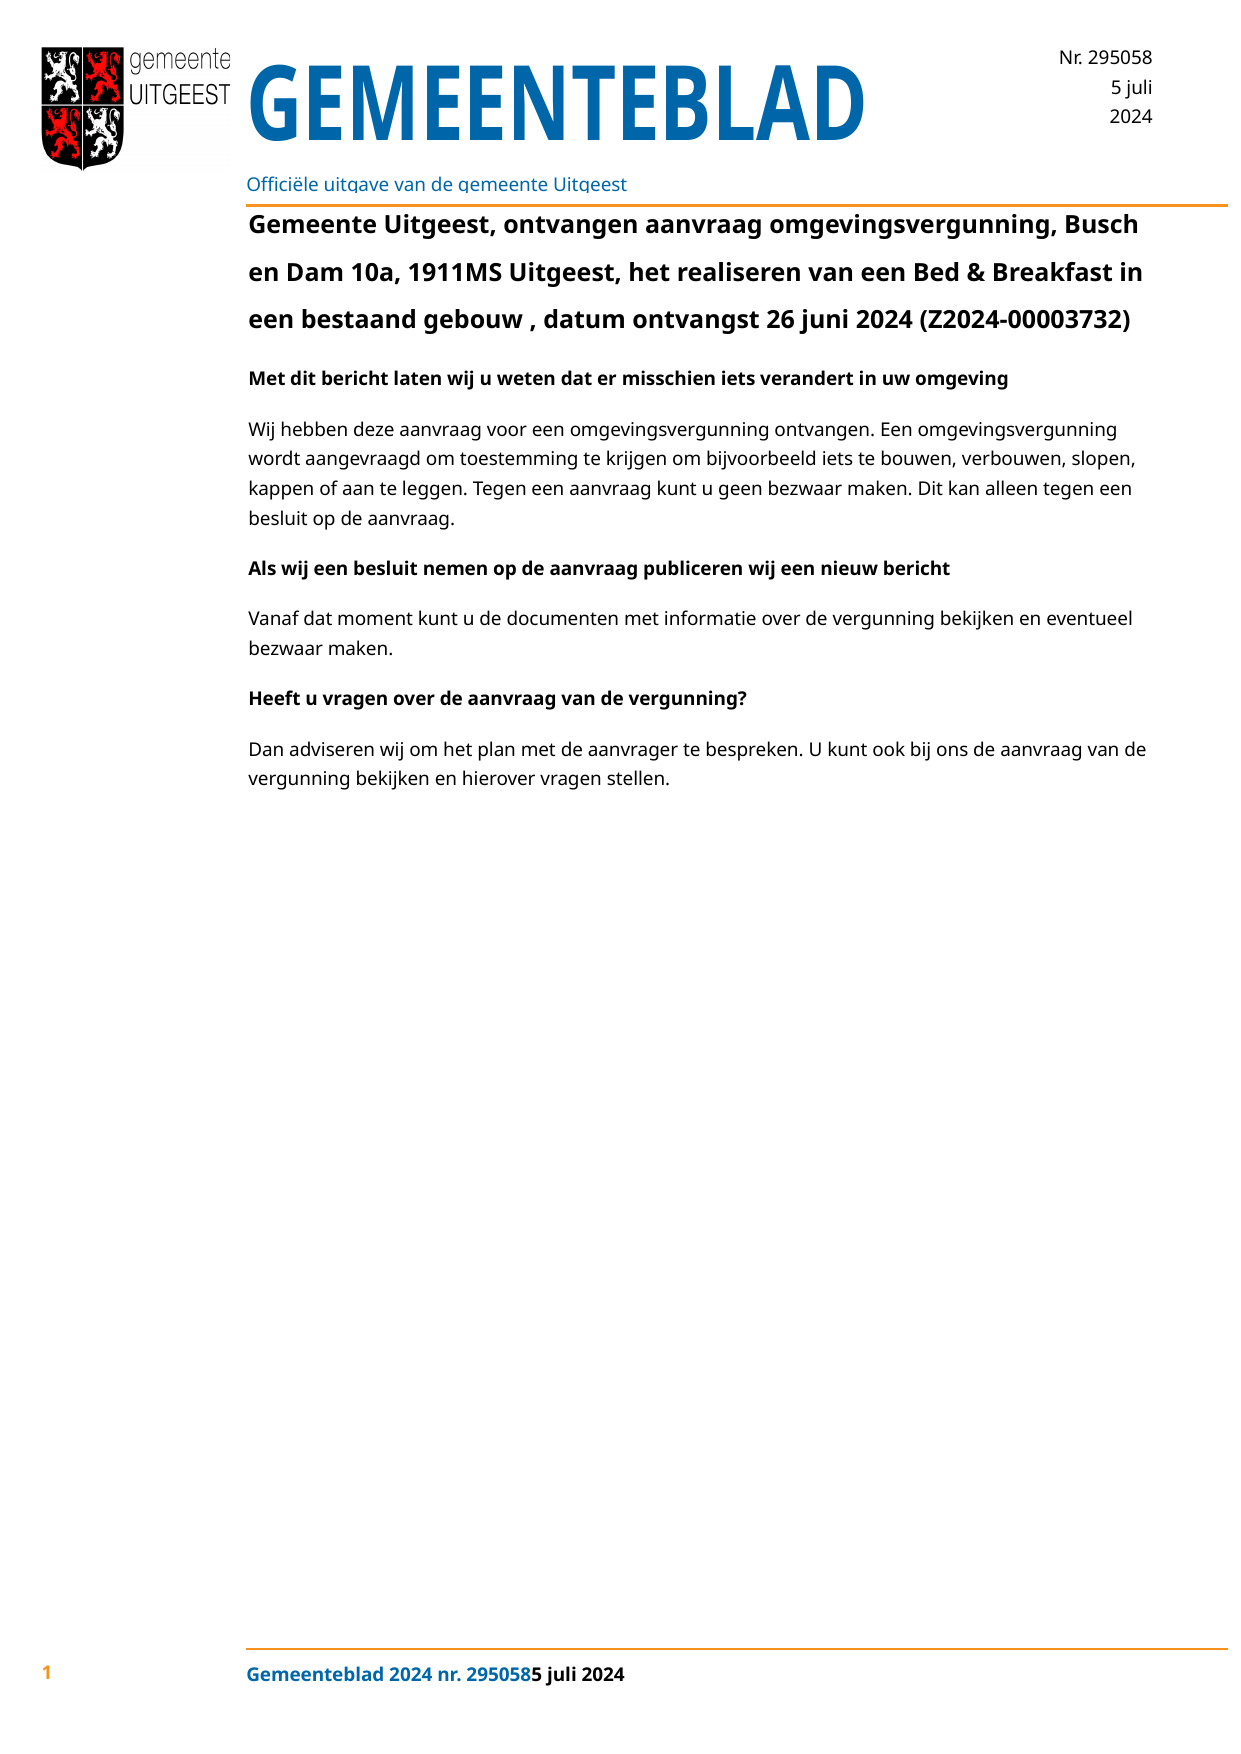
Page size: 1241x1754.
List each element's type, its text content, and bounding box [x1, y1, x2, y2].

text Heeft u vragen over de aanvraag van de vergunning? [248, 686, 1152, 711]
text Met dit bericht laten wij u weten dat er misschien iets verandert in uw omgeving [248, 366, 1152, 391]
text Gemeente Uitgeest, ontvangen aanvraag omgevingsvergunning, Busch en Dam 10a, 1911MS Uitgeest, het realiseren van een Bed & Breakfast in een bestaand gebouw , datum ontvangst 26 juni 2024 (Z2024-00003732) [248, 207, 1152, 336]
text Als wij een besluit nemen op de aanvraag publiceren wij een nieuw bericht [248, 555, 1152, 581]
text Wij hebben deze aanvraag voor een omgevingsvergunning ontvangen. Een omgevingsvergunning wordt aangevraagd om toestemming te krijgen om bijvoorbeeld iets te bouwen, verbouwen, slopen, kappen of aan te leggen. Tegen een aanvraag kunt u geen bezwaar maken. Dit kan alleen tegen een besluit op de aanvraag. [248, 416, 1152, 530]
text Vanaf dat moment kunt u de documenten met informatie over de vergunning bekijken en eventueel bezwaar maken. [248, 606, 1152, 661]
text Dan adviseren wij om het plan met de aanvrager te bespreken. U kunt ook bij ons de aanvraag van de vergunning bekijken en hierover vragen stellen. [248, 736, 1152, 791]
picture [41, 47, 231, 172]
